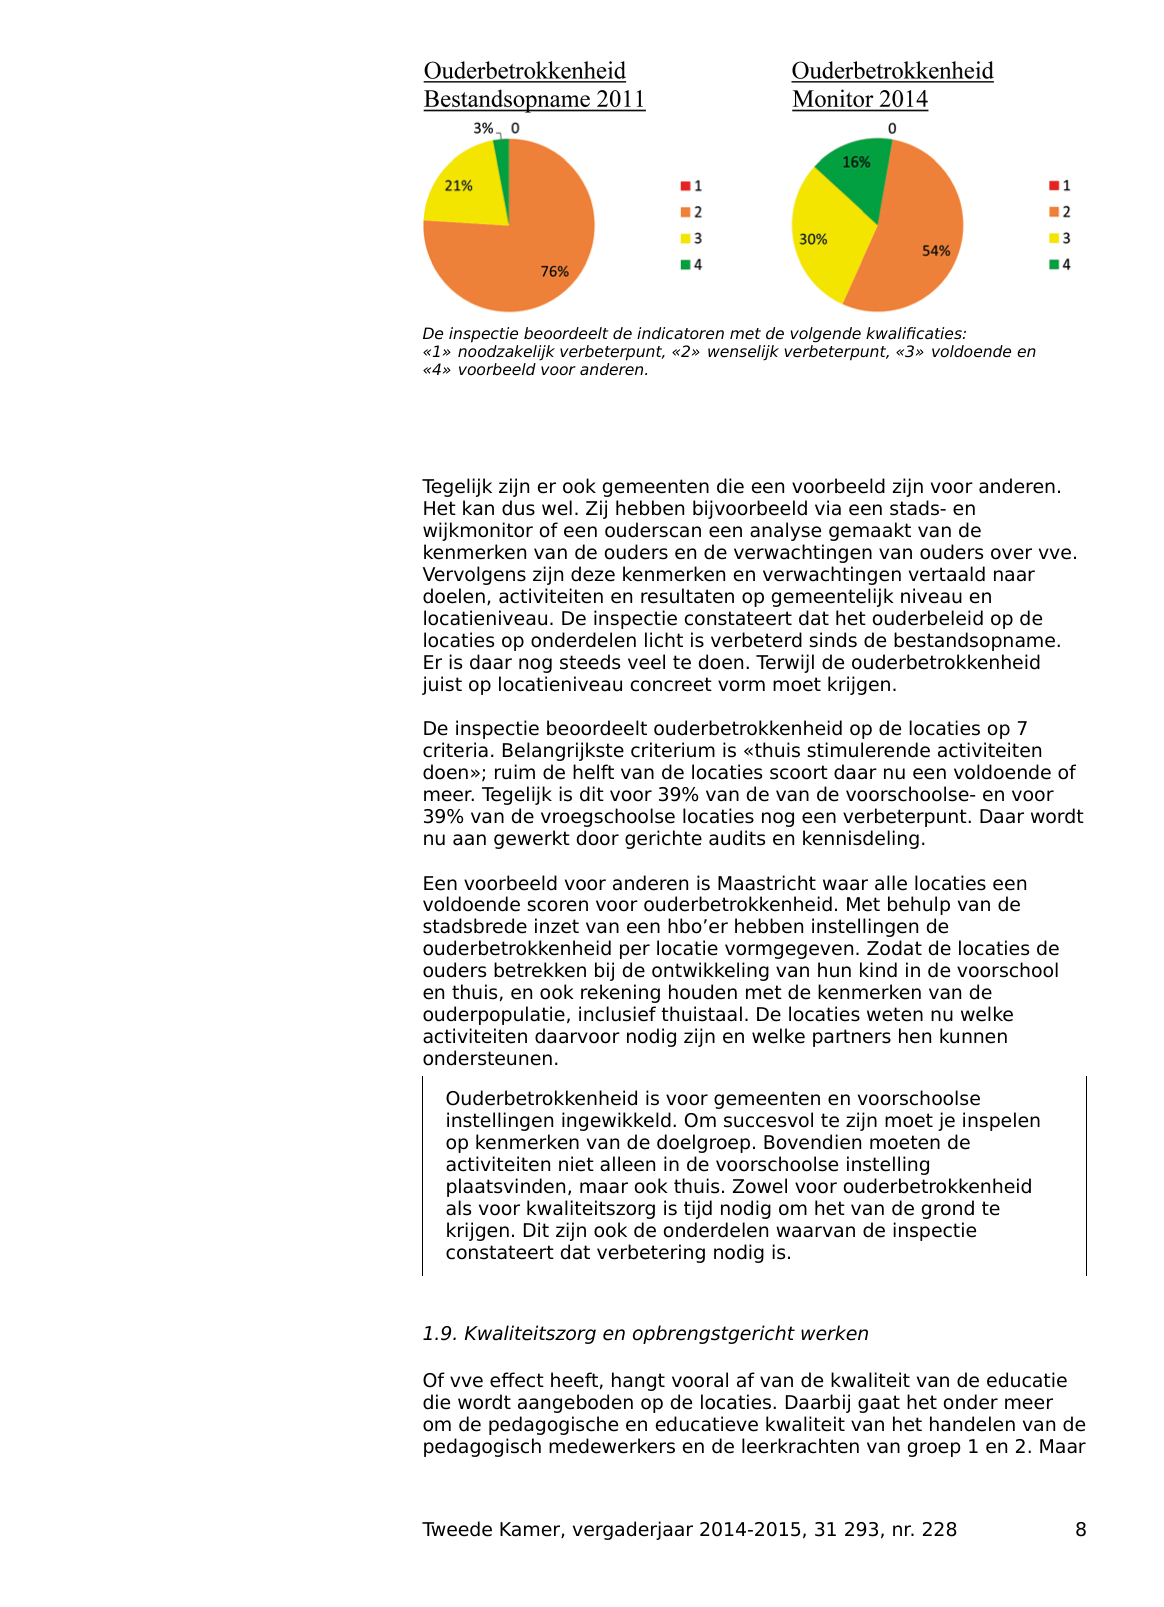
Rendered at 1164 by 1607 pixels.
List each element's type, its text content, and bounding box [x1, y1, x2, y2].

text Of vve effect heeft, hangt vooral af van de kwaliteit van de educatie die wordt aangeboden op de locaties. Daarbij gaat het onder meer om de pedagogische en educatieve kwaliteit van het handelen van de pedagogisch medewerkers en de leerkrachten van groep 1 en 2. Maar [422, 1370, 1087, 1458]
text Tegelijk zijn er ook gemeenten die een voorbeeld zijn voor anderen. Het kan dus wel. Zij hebben bijvoorbeeld via een stads- en wijkmonitor of een ouderscan een analyse gemaakt van de kenmerken van de ouders en de verwachtingen van ouders over vve. Vervolgens zijn deze kenmerken en verwachtingen vertaald naar doelen, activiteiten en resultaten op gemeentelijk niveau en locatieniveau. De inspectie constateert dat het ouderbeleid op de locaties op onderdelen licht is verbeterd sinds de bestandsopname. Er is daar nog steeds veel te doen. Terwijl de ouderbetrokkenheid juist op locatieniveau concreet vorm moet krijgen. [422, 476, 1087, 696]
text De inspectie beoordeelt ouderbetrokkenheid op de locaties op 7 criteria. Belangrijkste criterium is «thuis stimulerende activiteiten doen»; ruim de helft van de locaties scoort daar nu een voldoende of meer. Tegelijk is dit voor 39% van de van de voorschoolse- en voor 39% van de vroegschoolse locaties nog een verbeterpunt. Daar wordt nu aan gewerkt door gerichte audits en kennisdeling. [422, 718, 1087, 850]
picture [422, 59, 1072, 313]
text Een voorbeeld voor anderen is Maastricht waar alle locaties een voldoende scoren voor ouderbetrokkenheid. Met behulp van de stadsbrede inzet van een hbo’er hebben instellingen de ouderbetrokkenheid per locatie vormgegeven. Zodat de locaties de ouders betrekken bij de ontwikkeling van hun kind in de voorschool en thuis, en ook rekening houden met de kenmerken van de ouderpopulatie, inclusief thuistaal. De locaties weten nu welke activiteiten daarvoor nodig zijn en welke partners hen kunnen ondersteunen. [422, 872, 1087, 1070]
table_header Ouderbetrokkenheid is voor gemeenten en voorschoolse instellingen ingewikkeld. Om succesvol te zijn moet je inspelen op kenmerken van de doelgroep. Bovendien moeten de activiteiten niet alleen in de voorschoolse instelling plaatsvinden, maar ook thuis. Zowel voor ouderbetrokkenheid als voor kwaliteitszorg is tijd nodig om het van de grond te krijgen. Dit zijn ook de onderdelen waarvan de inspectie constateert dat verbetering nodig is. [423, 1076, 1086, 1276]
text De inspectie beoordeelt de indicatoren met de volgende kwalificaties: «1» noodzakelijk verbeterpunt, «2» wenselijk verbeterpunt, «3» voldoende en «4» voorbeeld voor anderen. [422, 325, 1072, 379]
subtitle 1.9. Kwaliteitszorg en opbrengstgericht werken [422, 1323, 1087, 1345]
